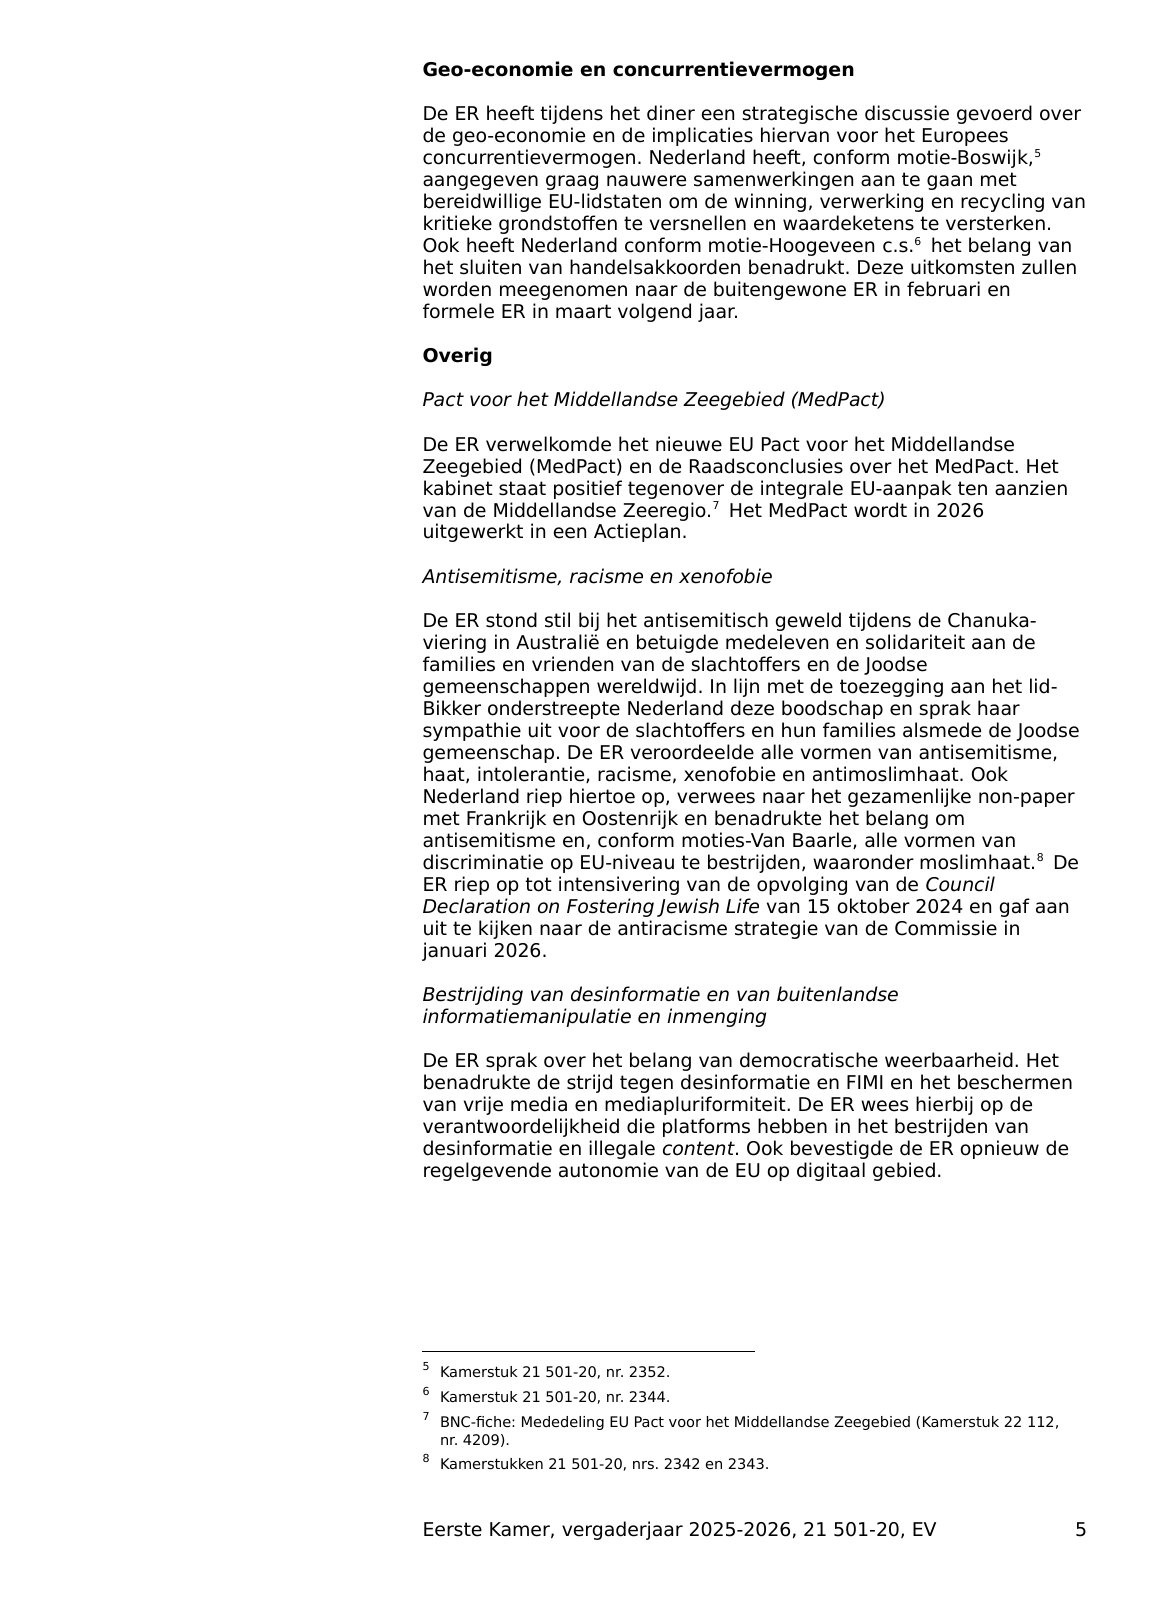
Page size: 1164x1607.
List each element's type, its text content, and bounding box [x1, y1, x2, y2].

text BNC-fiche: Mededeling EU Pact voor het Middellandse Zeegebied (Kamerstuk 22 112, nr. 4209). [422, 1410, 1087, 1449]
subtitle Antisemitisme, racisme en xenofobie [422, 566, 1087, 588]
text De ER sprak over het belang van democratische weerbaarheid. Het benadrukte de strijd tegen desinformatie en FIMI en het beschermen van vrije media en mediapluriformiteit. De ER wees hierbij op de verantwoordelijkheid die platforms hebben in het bestrijden van desinformatie en illegale content. Ook bevestigde de ER opnieuw de regelgevende autonomie van de EU op digitaal gebied. [422, 1050, 1087, 1182]
subtitle Geo-economie en concurrentievermogen [422, 59, 1087, 81]
text De ER verwelkomde het nieuwe EU Pact voor het Middellandse Zeegebied (MedPact) en de Raadsconclusies over het MedPact. Het kabinet staat positief tegenover de integrale EU-aanpak ten aanzien van de Middellandse Zeeregio. Het MedPact wordt in 2026 uitgewerkt in een Actieplan. [422, 433, 1087, 543]
text De ER stond stil bij het antisemitisch geweld tijdens de Chanuka-viering in Australië en betuigde medeleven en solidariteit aan de families en vrienden van de slachtoffers en de Joodse gemeenschappen wereldwijd. In lijn met de toezegging aan het lid-Bikker onderstreepte Nederland deze boodschap en sprak haar sympathie uit voor de slachtoffers en hun families alsmede de Joodse gemeenschap. De ER veroordeelde alle vormen van antisemitisme, haat, intolerantie, racisme, xenofobie en antimoslimhaat. Ook Nederland riep hiertoe op, verwees naar het gezamenlijke non-paper met Frankrijk en Oostenrijk en benadrukte het belang om antisemitisme en, conform moties-Van Baarle, alle vormen van discriminatie op EU-niveau te bestrijden, waaronder moslimhaat. De ER riep op tot intensivering van de opvolging van de Council Declaration on Fostering Jewish Life van 15 oktober 2024 en gaf aan uit te kijken naar de antiracisme strategie van de Commissie in januari 2026. [422, 610, 1087, 961]
subtitle Overig [422, 345, 1087, 367]
subtitle Pact voor het Middellandse Zeegebied (MedPact) [422, 389, 1087, 411]
subtitle Bestrijding van desinformatie en van buitenlandse informatiemanipulatie en inmenging [422, 984, 1087, 1028]
text Kamerstuk 21 501-20, nr. 2352. [422, 1360, 1087, 1382]
text De ER heeft tijdens het diner een strategische discussie gevoerd over de geo-economie en de implicaties hiervan voor het Europees concurrentievermogen. Nederland heeft, conform motie-Boswijk, aangegeven graag nauwere samenwerkingen aan te gaan met bereidwillige EU-lidstaten om de winning, verwerking en recycling van kritieke grondstoffen te versnellen en waardeketens te versterken. Ook heeft Nederland conform motie-Hoogeveen c.s. het belang van het sluiten van handelsakkoorden benadrukt. Deze uitkomsten zullen worden meegenomen naar de buitengewone ER in februari en formele ER in maart volgend jaar. [422, 103, 1087, 323]
text Kamerstukken 21 501-20, nrs. 2342 en 2343. [422, 1452, 1087, 1474]
text Kamerstuk 21 501-20, nr. 2344. [422, 1385, 1087, 1407]
